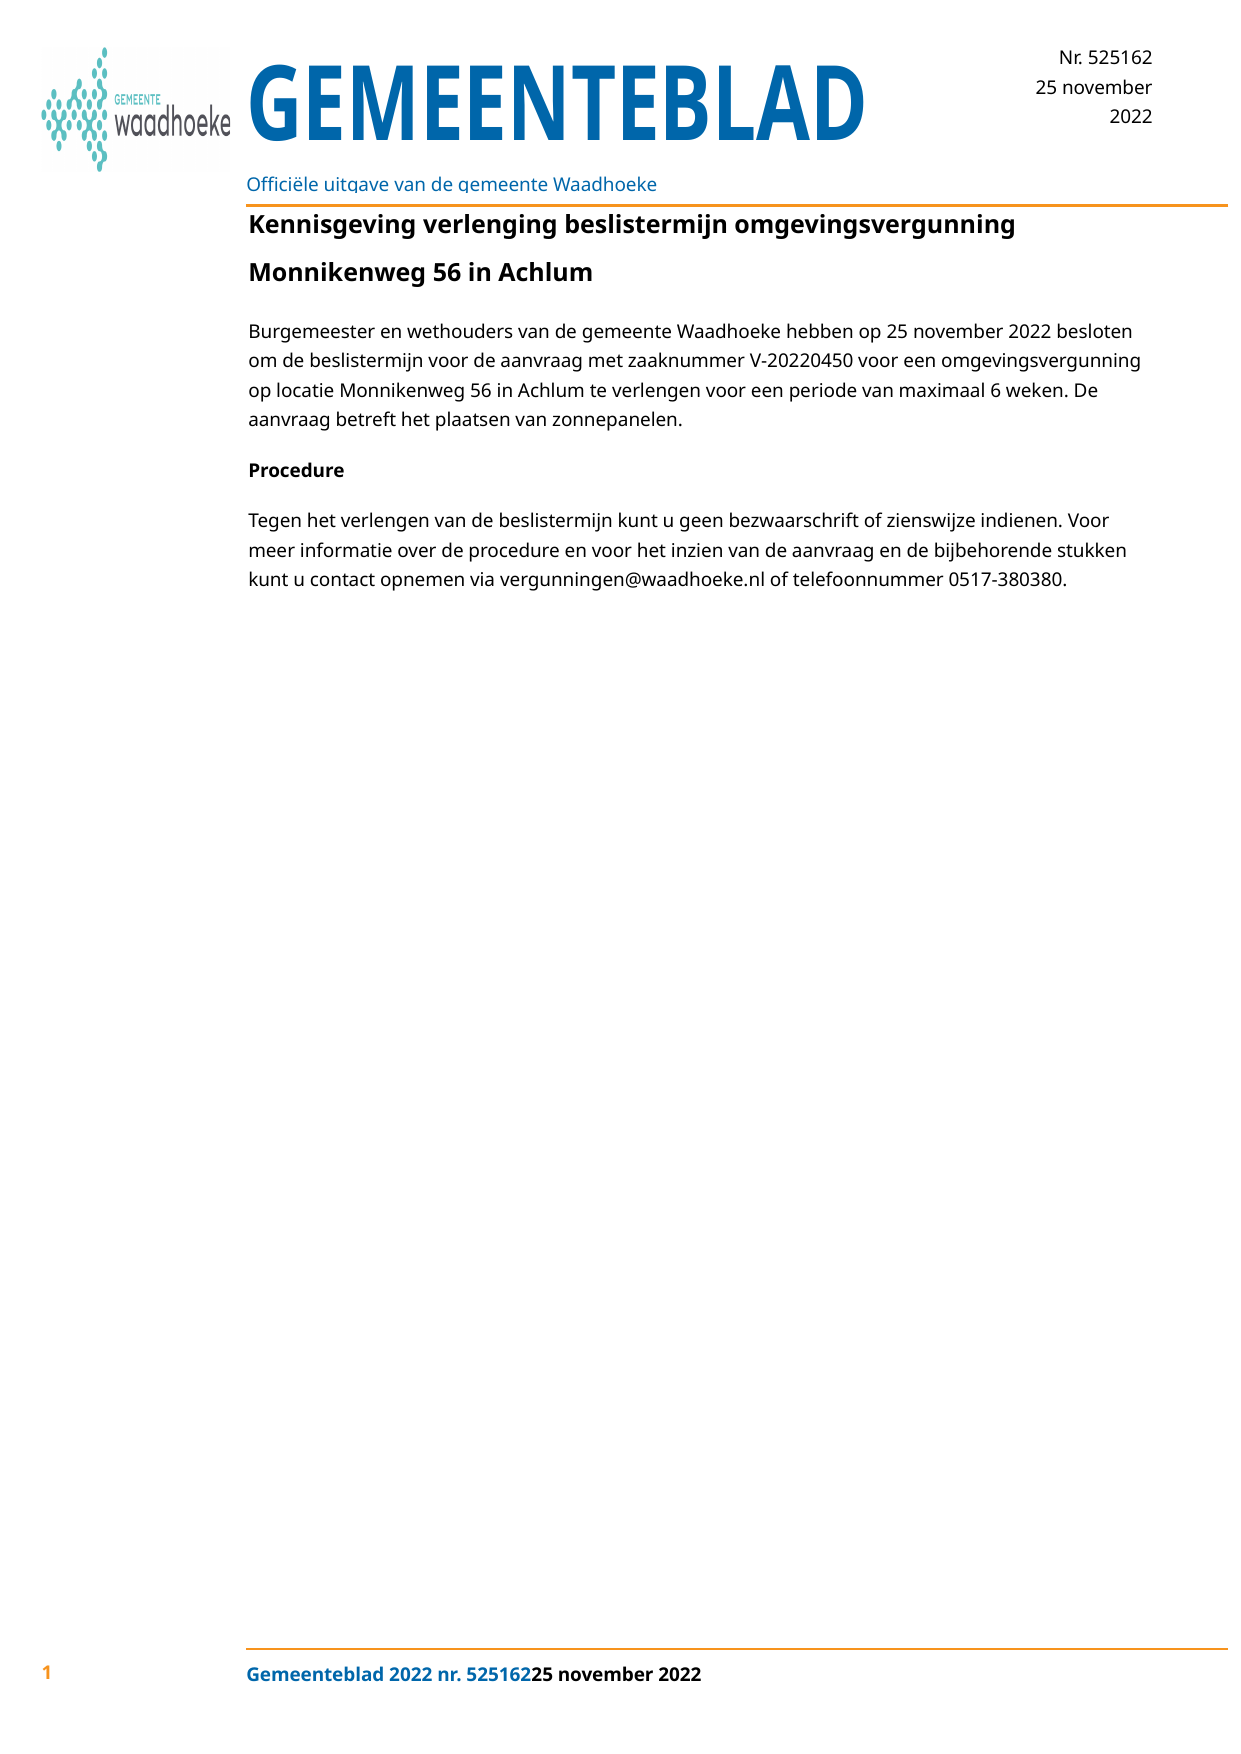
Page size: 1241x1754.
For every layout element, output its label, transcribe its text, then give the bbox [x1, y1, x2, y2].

text Tegen het verlengen van de beslistermijn kunt u geen bezwaarschrift of zienswijze indienen. Voor meer informatie over de procedure en voor het inzien van de aanvraag en de bijbehorende stukken kunt u contact opnemen via vergunningen@waadhoeke.nl of telefoonnummer 0517-380380. [248, 507, 1152, 592]
text Burgemeester en wethouders van de gemeente Waadhoeke hebben op 25 november 2022 besloten om de beslistermijn voor de aanvraag met zaaknummer V-20220450 voor een omgevingsvergunning op locatie Monnikenweg 56 in Achlum te verlengen voor een periode van maximaal 6 weken. De aanvraag betreft het plaatsen van zonnepanelen. [248, 318, 1152, 432]
text Kennisgeving verlenging beslistermijn omgevingsvergunning Monnikenweg 56 in Achlum [248, 207, 1152, 288]
text Procedure [248, 457, 1152, 483]
picture [41, 47, 231, 172]
